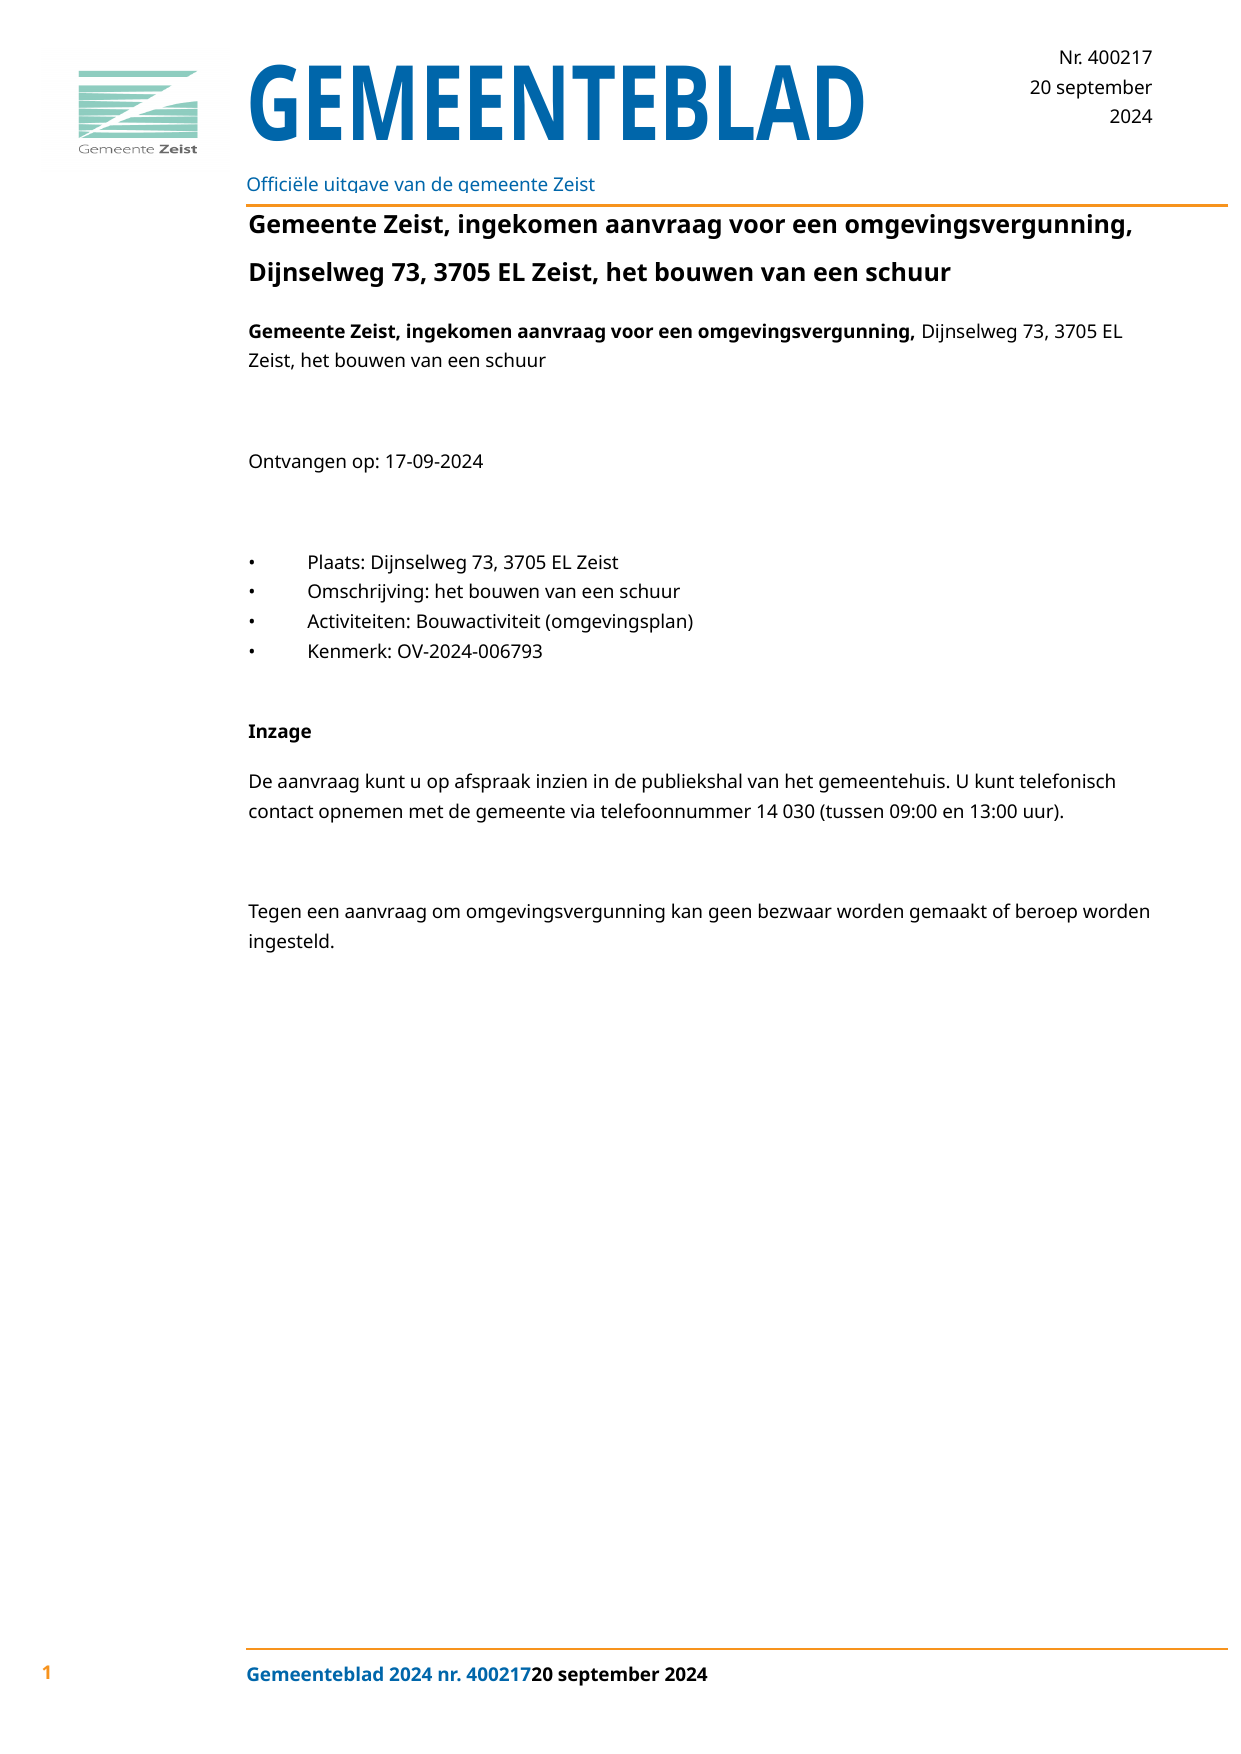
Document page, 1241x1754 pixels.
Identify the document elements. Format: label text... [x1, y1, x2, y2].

list Kenmerk: OV-2024-006793 [248, 638, 1152, 664]
list Plaats: Dijnselweg 73, 3705 EL Zeist [248, 549, 1152, 575]
text Inzage [248, 718, 1152, 744]
list Omschrijving: het bouwen van een schuur [248, 579, 1152, 604]
text Gemeente Zeist, ingekomen aanvraag voor een omgevingsvergunning, Dijnselweg 73, 3705 EL Zeist, het bouwen van een schuur [248, 318, 1152, 373]
picture [41, 47, 231, 172]
text De aanvraag kunt u op afspraak inzien in de publiekshal van het gemeentehuis. U kunt telefonisch contact opnemen met de gemeente via telefoonnummer 14 030 (tussen 09:00 en 13:00 uur). [248, 768, 1152, 824]
text Ontvangen op: 17-09-2024 [248, 448, 1152, 474]
text Tegen een aanvraag om omgevingsvergunning kan geen bezwaar worden gemaakt of beroep worden ingesteld. [248, 899, 1152, 954]
text Gemeente Zeist, ingekomen aanvraag voor een omgevingsvergunning, Dijnselweg 73, 3705 EL Zeist, het bouwen van een schuur [248, 207, 1152, 288]
list Activiteiten: Bouwactiviteit (omgevingsplan) [248, 608, 1152, 634]
